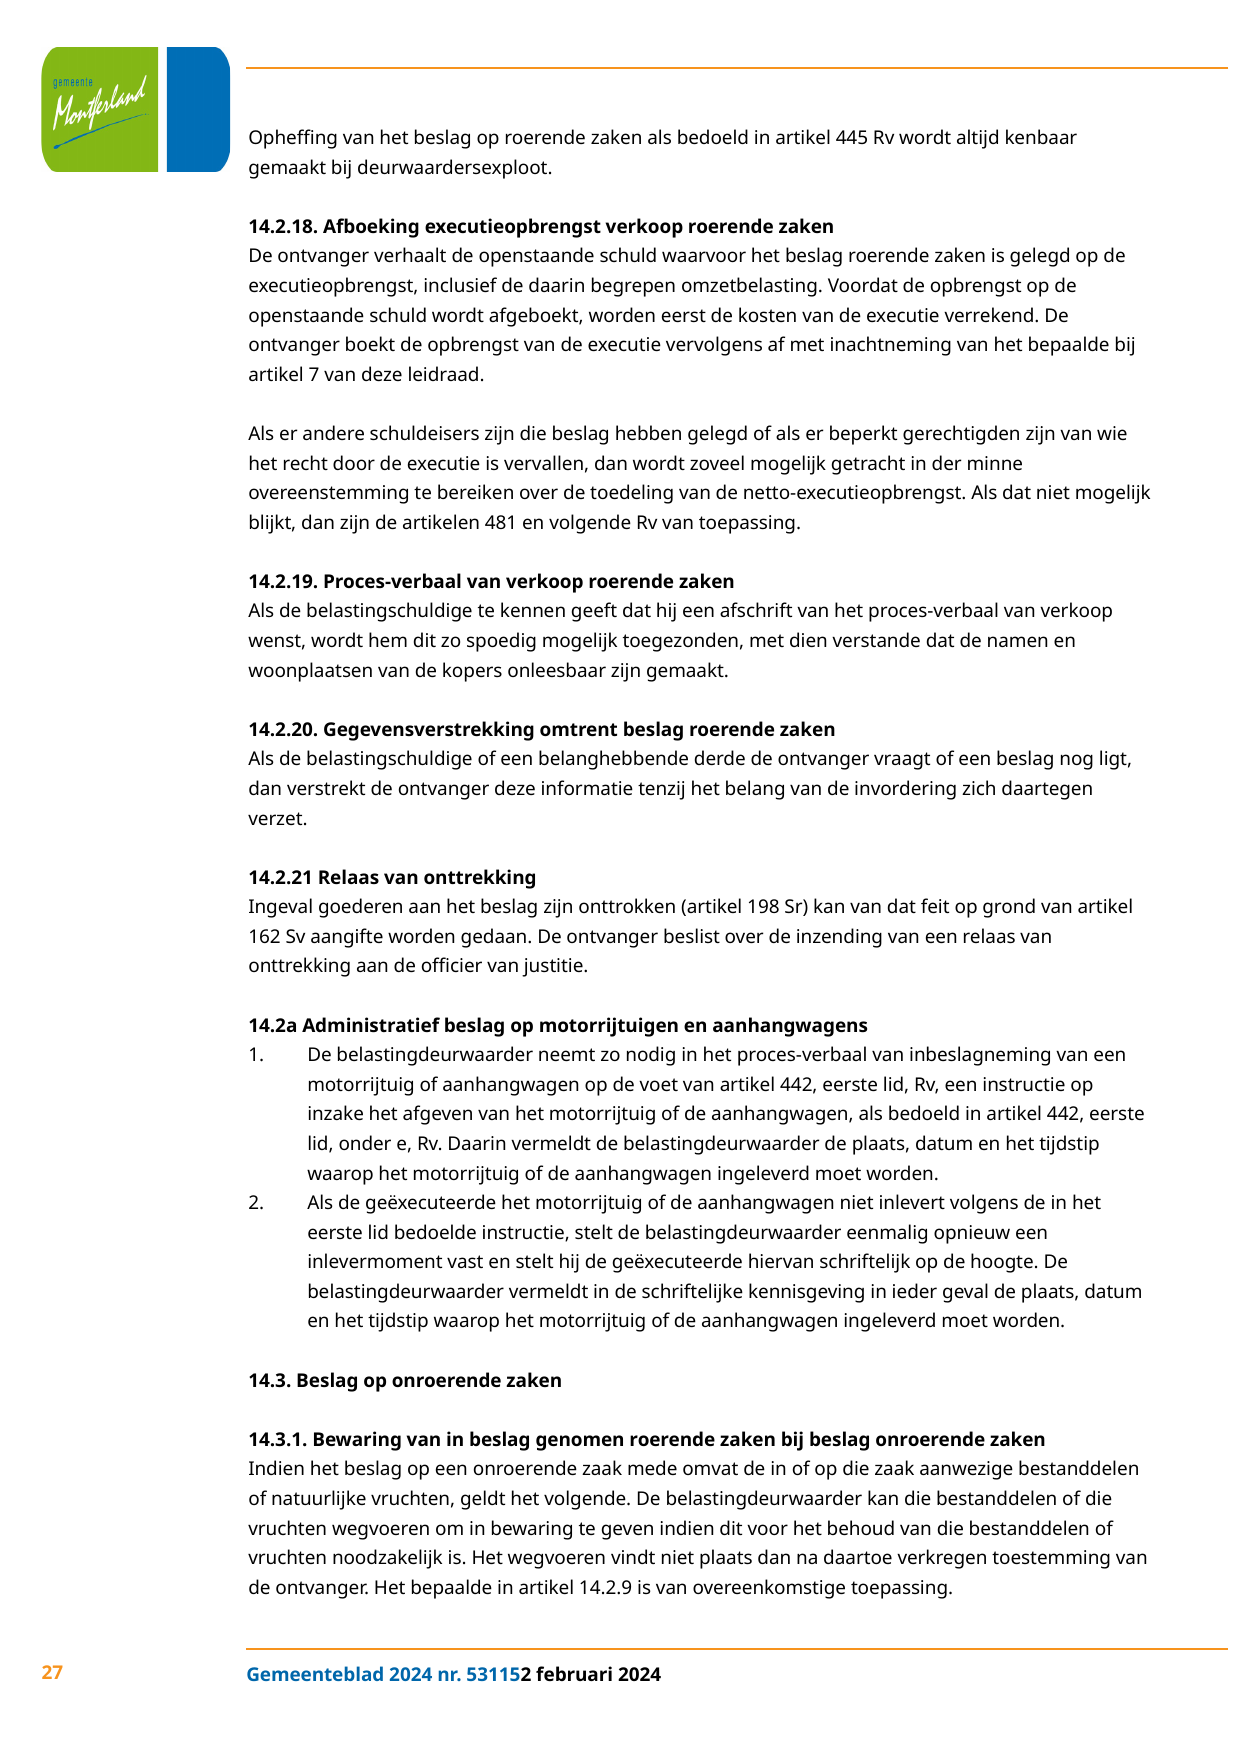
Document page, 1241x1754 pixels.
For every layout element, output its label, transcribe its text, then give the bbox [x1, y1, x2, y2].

text Ingeval goederen aan het beslag zijn onttrokken (artikel 198 Sr) kan van dat feit op grond van artikel 162 Sv aangifte worden gedaan. De ontvanger beslist over de inzending van een relaas van onttrekking aan de officier van justitie. [248, 893, 1152, 978]
picture [41, 47, 231, 172]
text 14.2.21 Relaas van onttrekking [248, 864, 1152, 890]
text Als er andere schuldeisers zijn die beslag hebben gelegd of als er beperkt gerechtigden zijn van wie het recht door de executie is vervallen, dan wordt zoveel mogelijk getracht in der minne overeenstemming te bereiken over de toedeling van de netto-executieopbrengst. Als dat niet mogelijk blijkt, dan zijn de artikelen 481 en volgende Rv van toepassing. [248, 420, 1152, 535]
text Als de belastingschuldige of een belanghebbende derde de ontvanger vraagt of een beslag nog ligt, dan verstrekt de ontvanger deze informatie tenzij het belang van de invordering zich daartegen verzet. [248, 746, 1152, 831]
text De ontvanger verhaalt de openstaande schuld waarvoor het beslag roerende zaken is gelegd op de executieopbrengst, inclusief de daarin begrepen omzetbelasting. Voordat de opbrengst op de openstaande schuld wordt afgeboekt, worden eerst de kosten van de executie verrekend. De ontvanger boekt de opbrengst van de executie vervolgens af met inachtneming van het bepaalde bij artikel 7 van deze leidraad. [248, 243, 1152, 387]
text 14.2.18. Afboeking executieopbrengst verkoop roerende zaken [248, 213, 1152, 239]
text 14.2.19. Proces-verbaal van verkoop roerende zaken [248, 568, 1152, 594]
list De belastingdeurwaarder neemt zo nodig in het proces-verbaal van inbeslagneming van een motorrijtuig of aanhangwagen op de voet van artikel 442, eerste lid, Rv, een instructie op inzake het afgeven van het motorrijtuig of de aanhangwagen, als bedoeld in artikel 442, eerste lid, onder e, Rv. Daarin vermeldt de belastingdeurwaarder de plaats, datum en het tijdstip waarop het motorrijtuig of de aanhangwagen ingeleverd moet worden. [248, 1041, 1152, 1186]
text Opheffing van het beslag op roerende zaken als bedoeld in artikel 445 Rv wordt altijd kenbaar gemaakt bij deurwaardersexploot. [248, 124, 1152, 180]
text Als de belastingschuldige te kennen geeft dat hij een afschrift van het proces-verbaal van verkoop wenst, wordt hem dit zo spoedig mogelijk toegezonden, met dien verstande dat de namen en woonplaatsen van de kopers onleesbaar zijn gemaakt. [248, 598, 1152, 683]
list Als de geëxecuteerde het motorrijtuig of de aanhangwagen niet inlevert volgens de in het eerste lid bedoelde instructie, stelt de belastingdeurwaarder eenmalig opnieuw een inlevermoment vast en stelt hij de geëxecuteerde hiervan schriftelijk op de hoogte. De belastingdeurwaarder vermeldt in de schriftelijke kennisgeving in ieder geval de plaats, datum en het tijdstip waarop het motorrijtuig of de aanhangwagen ingeleverd moet worden. [248, 1189, 1152, 1333]
text 14.2a Administratief beslag op motorrijtuigen en aanhangwagens [248, 1012, 1152, 1038]
text 14.3. Beslag op onroerende zaken [248, 1367, 1152, 1393]
text 14.2.20. Gegevensverstrekking omtrent beslag roerende zaken [248, 716, 1152, 742]
text Indien het beslag op een onroerende zaak mede omvat de in of op die zaak aanwezige bestanddelen of natuurlijke vruchten, geldt het volgende. De belastingdeurwaarder kan die bestanddelen of die vruchten wegvoeren om in bewaring te geven indien dit voor het behoud van die bestanddelen of vruchten noodzakelijk is. Het wegvoeren vindt niet plaats dan na daartoe verkregen toestemming van de ontvanger. Het bepaalde in artikel 14.2.9 is van overeenkomstige toepassing. [248, 1456, 1152, 1600]
text 14.3.1. Bewaring van in beslag genomen roerende zaken bij beslag onroerende zaken [248, 1426, 1152, 1452]
